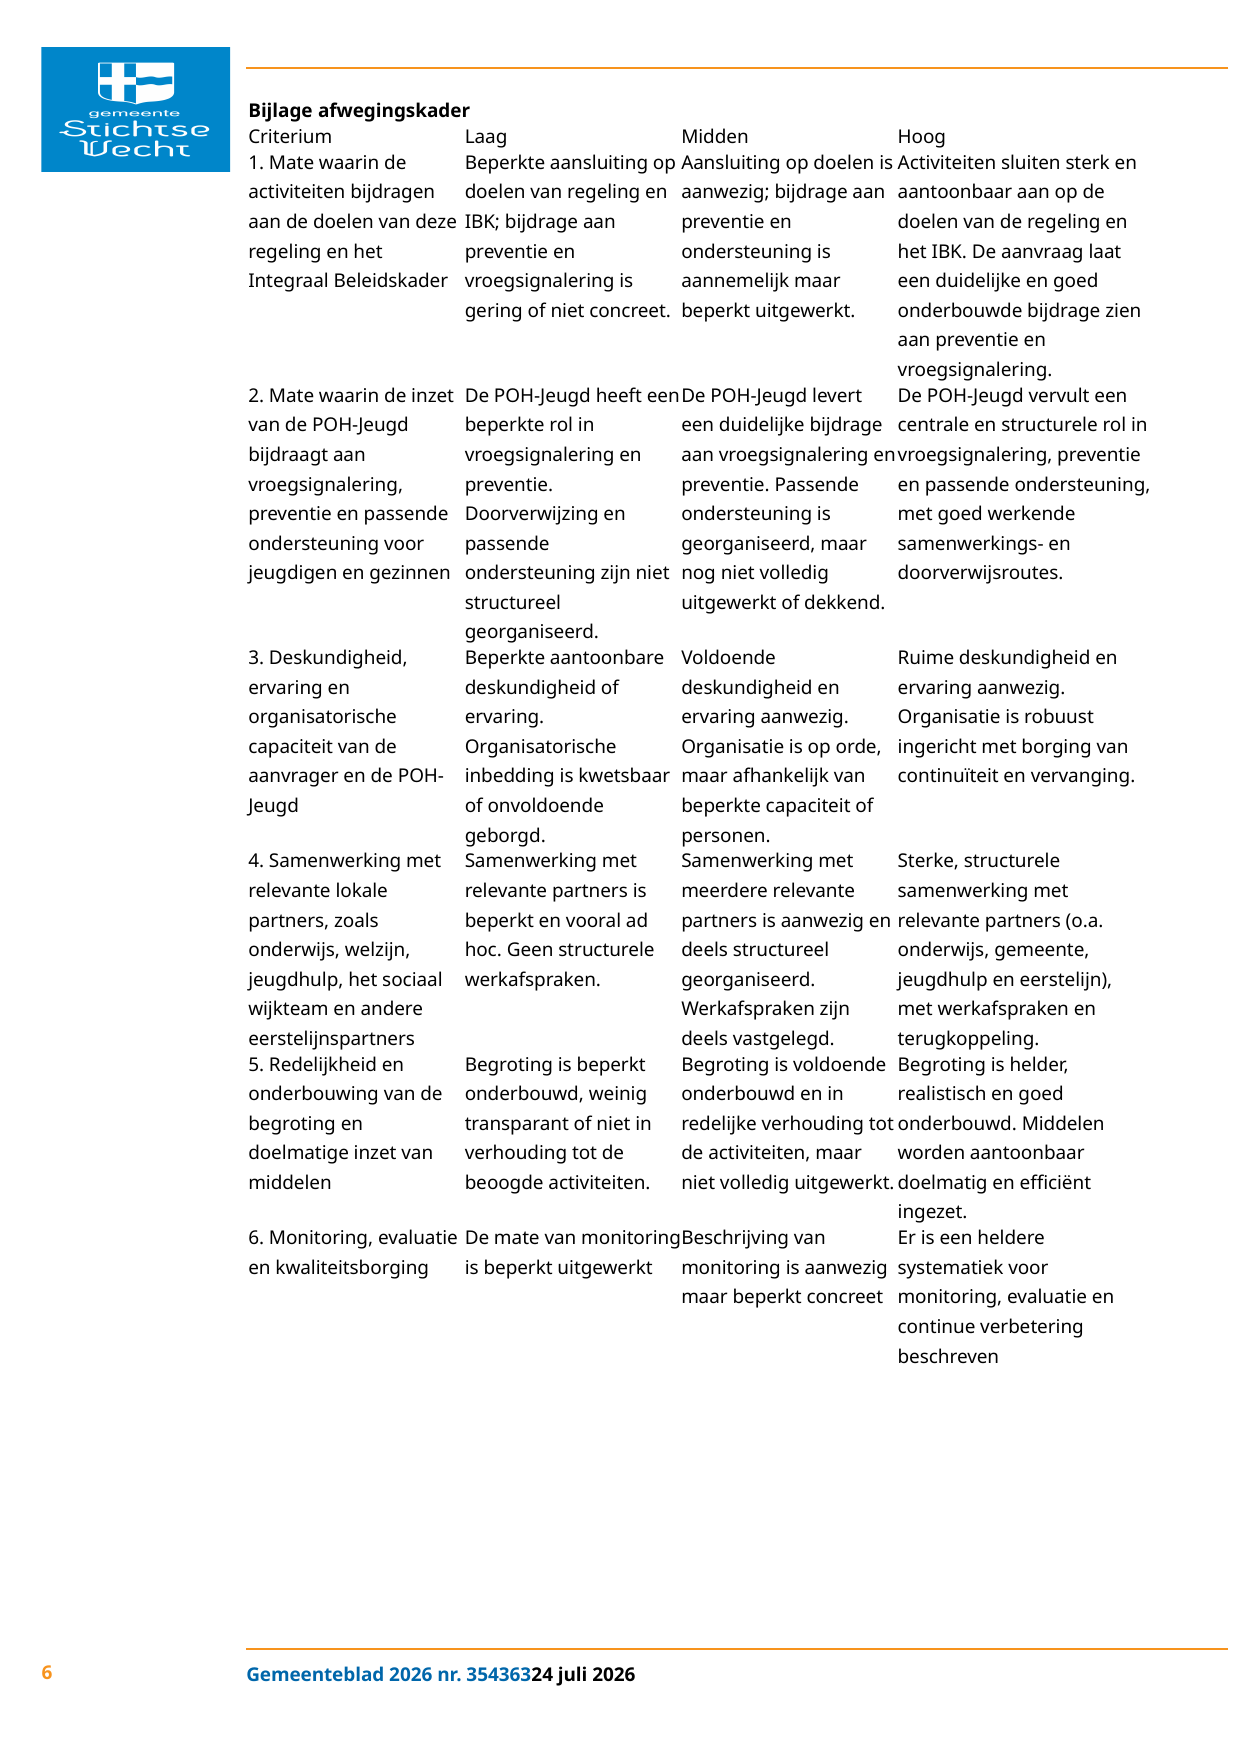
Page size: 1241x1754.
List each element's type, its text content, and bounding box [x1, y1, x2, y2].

table_cell Voldoende deskundigheid en ervaring aanwezig. Organisatie is op orde, maar afhankelijk van beperkte capaciteit of personen. [681, 644, 897, 848]
table_cell 4. Samenwerking met relevante lokale partners, zoals onderwijs, welzijn, jeugdhulp, het sociaal wijkteam en andere eerstelijnspartners [248, 848, 464, 1051]
table_header Midden [681, 124, 897, 149]
table_cell Aansluiting op doelen is aanwezig; bijdrage aan preventie en ondersteuning is aannemelijk maar beperkt uitgewerkt. [681, 149, 897, 382]
table_cell 2. Mate waarin de inzet van de POH-Jeugd bijdraagt aan vroegsignalering, preventie en passende ondersteuning voor jeugdigen en gezinnen [248, 382, 464, 644]
table_header Laag [465, 124, 681, 149]
text Bijlage afwegingskader [248, 95, 1152, 123]
table_cell 5. Redelijkheid en onderbouwing van de begroting en doelmatige inzet van middelen [248, 1051, 464, 1224]
table_cell Begroting is helder, realistisch en goed onderbouwd. Middelen worden aantoonbaar doelmatig en efficiënt ingezet. [898, 1051, 1152, 1224]
table_cell De POH-Jeugd vervult een centrale en structurele rol in vroegsignalering, preventie en passende ondersteuning, met goed werkende samenwerkings- en doorverwijsroutes. [898, 382, 1152, 644]
table_cell Samenwerking met meerdere relevante partners is aanwezig en deels structureel georganiseerd. Werkafspraken zijn deels vastgelegd. [681, 848, 897, 1051]
table_cell Er is een heldere systematiek voor monitoring, evaluatie en continue verbetering beschreven [898, 1225, 1152, 1368]
table_cell 1. Mate waarin de activiteiten bijdragen aan de doelen van deze regeling en het Integraal Beleidskader [248, 149, 464, 382]
table_cell De POH-Jeugd heeft een beperkte rol in vroegsignalering en preventie. Doorverwijzing en passende ondersteuning zijn niet structureel georganiseerd. [465, 382, 681, 644]
table_cell Begroting is beperkt onderbouwd, weinig transparant of niet in verhouding tot de beoogde activiteiten. [465, 1051, 681, 1224]
table_cell 6. Monitoring, evaluatie en kwaliteitsborging [248, 1225, 464, 1368]
table_cell Beperkte aantoonbare deskundigheid of ervaring. Organisatorische inbedding is kwetsbaar of onvoldoende geborgd. [465, 644, 681, 848]
table_cell De mate van monitoring is beperkt uitgewerkt [465, 1225, 681, 1368]
table_header Criterium [248, 124, 464, 149]
table_cell Begroting is voldoende onderbouwd en in redelijke verhouding tot de activiteiten, maar niet volledig uitgewerkt. [681, 1051, 897, 1224]
table_cell Activiteiten sluiten sterk en aantoonbaar aan op de doelen van de regeling en het IBK. De aanvraag laat een duidelijke en goed onderbouwde bijdrage zien aan preventie en vroegsignalering. [898, 149, 1152, 382]
table_cell 3. Deskundigheid, ervaring en organisatorische capaciteit van de aanvrager en de POH-Jeugd [248, 644, 464, 848]
table_cell Sterke, structurele samenwerking met relevante partners (o.a. onderwijs, gemeente, jeugdhulp en eerstelijn), met werkafspraken en terugkoppeling. [898, 848, 1152, 1051]
table_cell Beschrijving van monitoring is aanwezig maar beperkt concreet [681, 1225, 897, 1368]
picture [137, 63, 174, 103]
picture [99, 63, 135, 101]
table_cell De POH-Jeugd levert een duidelijke bijdrage aan vroegsignalering en preventie. Passende ondersteuning is georganiseerd, maar nog niet volledig uitgewerkt of dekkend. [681, 382, 897, 644]
table_cell Beperkte aansluiting op doelen van regeling en IBK; bijdrage aan preventie en vroegsignalering is gering of niet concreet. [465, 149, 681, 382]
table_cell Samenwerking met relevante partners is beperkt en vooral ad hoc. Geen structurele werkafspraken. [465, 848, 681, 1051]
table_header Hoog [898, 124, 1152, 149]
table_cell Ruime deskundigheid en ervaring aanwezig. Organisatie is robuust ingericht met borging van continuïteit en vervanging. [898, 644, 1152, 848]
